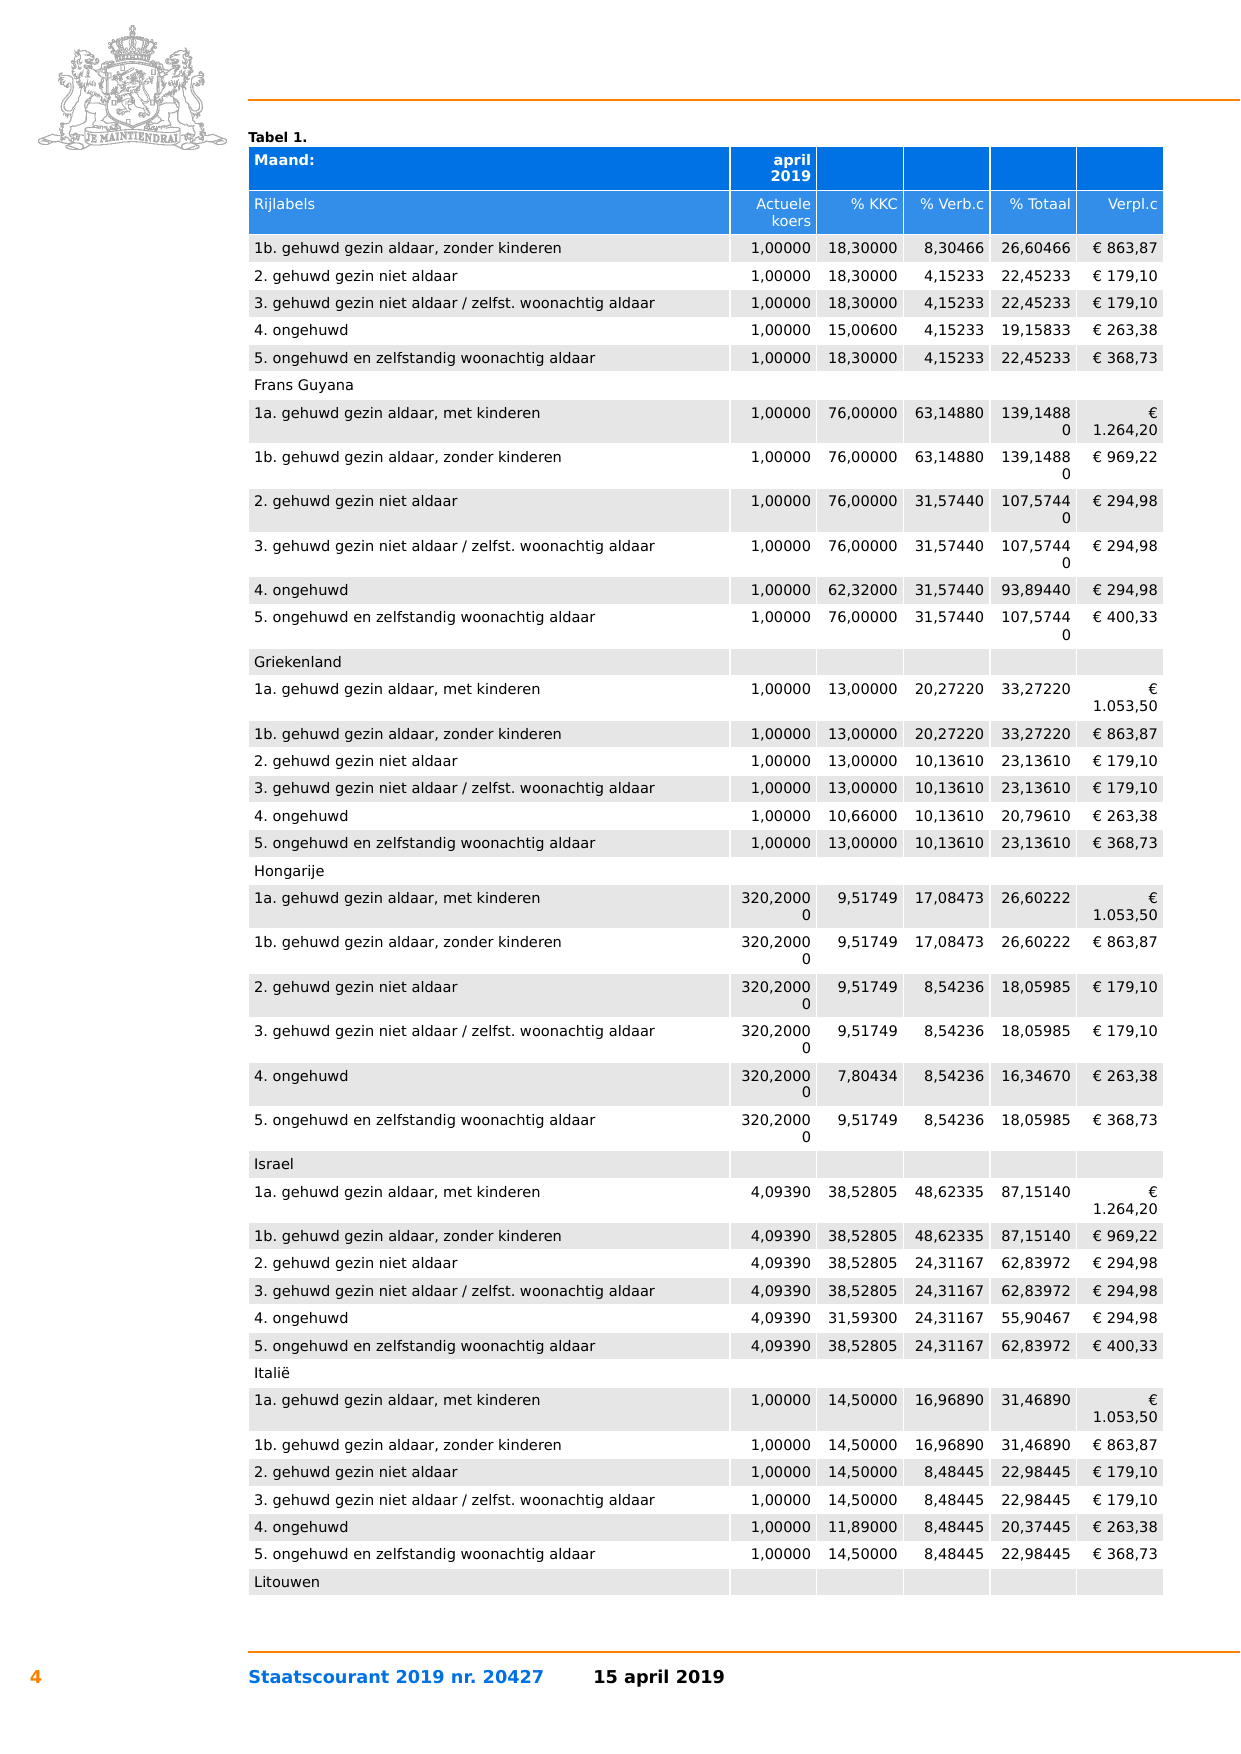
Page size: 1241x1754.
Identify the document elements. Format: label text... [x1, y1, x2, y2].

table_cell 19,15833 [991, 318, 1076, 344]
table_cell 3. gehuwd gezin niet aldaar / zelfst. woonachtig aldaar [249, 1018, 729, 1062]
table_cell [904, 1569, 989, 1595]
table_cell € 1.264,20 [1077, 1179, 1163, 1222]
table_cell € 179,10 [1077, 1459, 1163, 1486]
table_cell 1b. gehuwd gezin aldaar, zonder kinderen [249, 235, 729, 262]
table_cell € 263,38 [1077, 803, 1163, 829]
picture [38, 25, 227, 150]
table_cell 1b. gehuwd gezin aldaar, zonder kinderen [249, 1223, 729, 1249]
table_cell € 179,10 [1077, 1487, 1163, 1513]
table_cell 4. ongehuwd [249, 318, 729, 344]
table_cell 31,57440 [904, 533, 989, 576]
table_cell € 863,87 [1077, 1432, 1163, 1458]
table_cell 320,20000 [731, 1018, 816, 1062]
table_cell 38,52805 [817, 1278, 903, 1304]
table_cell 20,79610 [991, 803, 1076, 829]
table_cell 3. gehuwd gezin niet aldaar / zelfst. woonachtig aldaar [249, 1487, 729, 1513]
table_cell 1,00000 [731, 1487, 816, 1513]
table_cell 76,00000 [817, 444, 903, 487]
table_cell [991, 373, 1076, 399]
table_cell € 294,98 [1077, 1305, 1163, 1332]
table_cell 3. gehuwd gezin niet aldaar / zelfst. woonachtig aldaar [249, 776, 729, 802]
table_cell 62,83972 [991, 1333, 1076, 1359]
table_cell € 368,73 [1077, 830, 1163, 857]
table_cell 31,46890 [991, 1388, 1076, 1431]
table_cell 1,00000 [731, 1459, 816, 1486]
table_cell 2. gehuwd gezin niet aldaar [249, 1251, 729, 1277]
table_cell € 179,10 [1077, 776, 1163, 802]
table_cell 38,52805 [817, 1333, 903, 1359]
table_cell Actuele koers [731, 191, 816, 234]
table_cell 63,14880 [904, 444, 989, 487]
table_cell 5. ongehuwd en zelfstandig woonachtig aldaar [249, 1542, 729, 1568]
table_cell 14,50000 [817, 1487, 903, 1513]
table_cell 16,96890 [904, 1388, 989, 1431]
table_cell 1,00000 [731, 605, 816, 648]
table_cell € 294,98 [1077, 1251, 1163, 1277]
table_cell 87,15140 [991, 1179, 1076, 1222]
table_cell 2. gehuwd gezin niet aldaar [249, 748, 729, 774]
table_cell € 263,38 [1077, 1514, 1163, 1541]
table_cell 48,62335 [904, 1223, 989, 1249]
table_cell 1b. gehuwd gezin aldaar, zonder kinderen [249, 444, 729, 487]
table_cell 38,52805 [817, 1223, 903, 1249]
table_cell 8,48445 [904, 1514, 989, 1541]
table_cell 10,13610 [904, 748, 989, 774]
table_cell 1,00000 [731, 830, 816, 857]
table_cell 2. gehuwd gezin niet aldaar [249, 974, 729, 1017]
table_cell [1077, 1569, 1163, 1595]
table_cell 63,14880 [904, 400, 989, 443]
table_cell 13,00000 [817, 830, 903, 857]
table_cell 9,51749 [817, 930, 903, 973]
table_cell 23,13610 [991, 776, 1076, 802]
table_cell 4,09390 [731, 1278, 816, 1304]
table_cell 15,00600 [817, 318, 903, 344]
table_cell 23,13610 [991, 748, 1076, 774]
table_cell 18,05985 [991, 1107, 1076, 1150]
table_cell 22,45233 [991, 263, 1076, 289]
table_cell 1,00000 [731, 489, 816, 532]
table_cell 8,48445 [904, 1487, 989, 1513]
table_cell 5. ongehuwd en zelfstandig woonachtig aldaar [249, 1333, 729, 1359]
table_cell 76,00000 [817, 533, 903, 576]
table_cell € 400,33 [1077, 605, 1163, 648]
table_cell [991, 1569, 1076, 1595]
table_cell 17,08473 [904, 885, 989, 928]
table_cell 9,51749 [817, 885, 903, 928]
table_cell [817, 649, 903, 675]
table_cell 62,83972 [991, 1278, 1076, 1304]
table_cell 107,57440 [991, 489, 1076, 532]
table_cell 1,00000 [731, 318, 816, 344]
table_cell 4,09390 [731, 1251, 816, 1277]
table_cell 1a. gehuwd gezin aldaar, met kinderen [249, 1179, 729, 1222]
table_cell € 294,98 [1077, 577, 1163, 604]
table_cell 38,52805 [817, 1251, 903, 1277]
table_cell [731, 858, 816, 884]
table_cell [904, 649, 989, 675]
table_cell % Verb.c [904, 191, 989, 234]
table_cell 31,57440 [904, 577, 989, 604]
table_cell [731, 1151, 816, 1178]
table_cell 18,30000 [817, 235, 903, 262]
table_cell 18,05985 [991, 974, 1076, 1017]
table_cell 1b. gehuwd gezin aldaar, zonder kinderen [249, 930, 729, 973]
table_cell 107,57440 [991, 605, 1076, 648]
table_cell 1,00000 [731, 721, 816, 747]
table_cell [991, 1360, 1076, 1387]
table_cell 10,13610 [904, 803, 989, 829]
table_cell 26,60222 [991, 930, 1076, 973]
table_cell 4. ongehuwd [249, 1305, 729, 1332]
table_cell 31,57440 [904, 605, 989, 648]
table_cell 2. gehuwd gezin niet aldaar [249, 263, 729, 289]
table_cell 24,31167 [904, 1251, 989, 1277]
table_cell [731, 373, 816, 399]
table_cell € 1.264,20 [1077, 400, 1163, 443]
table_cell 1,00000 [731, 676, 816, 720]
table_cell € 863,87 [1077, 930, 1163, 973]
table_cell 26,60222 [991, 885, 1076, 928]
table_cell 8,54236 [904, 974, 989, 1017]
table_cell 1,00000 [731, 345, 816, 371]
table_cell € 863,87 [1077, 721, 1163, 747]
table_cell [904, 1360, 989, 1387]
table_cell € 179,10 [1077, 263, 1163, 289]
table_cell 1b. gehuwd gezin aldaar, zonder kinderen [249, 1432, 729, 1458]
table_cell [904, 373, 989, 399]
table_cell € 368,73 [1077, 1107, 1163, 1150]
table_cell 4,15233 [904, 318, 989, 344]
table_cell 33,27220 [991, 721, 1076, 747]
table_cell € 263,38 [1077, 1063, 1163, 1106]
table_cell 18,30000 [817, 290, 903, 317]
table_cell 5. ongehuwd en zelfstandig woonachtig aldaar [249, 830, 729, 857]
table_cell [1077, 147, 1163, 190]
table_cell 320,20000 [731, 930, 816, 973]
table_cell 4,09390 [731, 1305, 816, 1332]
table_cell 107,57440 [991, 533, 1076, 576]
table_cell 8,54236 [904, 1063, 989, 1106]
table_cell 76,00000 [817, 605, 903, 648]
table_cell 76,00000 [817, 489, 903, 532]
table_cell % KKC [817, 191, 903, 234]
table_cell 9,51749 [817, 974, 903, 1017]
table_cell € 179,10 [1077, 290, 1163, 317]
table_cell 23,13610 [991, 830, 1076, 857]
table_cell [1077, 649, 1163, 675]
table_cell 22,98445 [991, 1459, 1076, 1486]
table_cell [904, 858, 989, 884]
table_cell 320,20000 [731, 885, 816, 928]
table_cell 320,20000 [731, 974, 816, 1017]
table_cell 18,30000 [817, 345, 903, 371]
table_cell 2. gehuwd gezin niet aldaar [249, 489, 729, 532]
table_cell 24,31167 [904, 1333, 989, 1359]
table_cell Maand: [249, 147, 729, 190]
table_cell [1077, 1151, 1163, 1178]
table_cell 320,20000 [731, 1063, 816, 1106]
table_cell € 1.053,50 [1077, 1388, 1163, 1431]
table_cell [731, 1569, 816, 1595]
table_cell 8,48445 [904, 1459, 989, 1486]
table_cell Frans Guyana [249, 373, 729, 399]
table_cell 20,37445 [991, 1514, 1076, 1541]
table_cell 87,15140 [991, 1223, 1076, 1249]
table_cell 4. ongehuwd [249, 1514, 729, 1541]
table_cell april 2019 [731, 147, 816, 190]
table_cell 1,00000 [731, 1388, 816, 1431]
table_cell 22,45233 [991, 345, 1076, 371]
table_cell 14,50000 [817, 1459, 903, 1486]
table_cell 1,00000 [731, 803, 816, 829]
table_cell 20,27220 [904, 676, 989, 720]
table_cell 1,00000 [731, 1542, 816, 1568]
table_cell 8,54236 [904, 1018, 989, 1062]
table_cell [991, 147, 1076, 190]
table_cell 1a. gehuwd gezin aldaar, met kinderen [249, 885, 729, 928]
table_cell € 263,38 [1077, 318, 1163, 344]
table_cell 1,00000 [731, 533, 816, 576]
table_cell € 969,22 [1077, 1223, 1163, 1249]
table_cell 1a. gehuwd gezin aldaar, met kinderen [249, 400, 729, 443]
table_cell 13,00000 [817, 721, 903, 747]
table_cell [817, 1360, 903, 1387]
table_cell Hongarije [249, 858, 729, 884]
table_cell 10,13610 [904, 776, 989, 802]
table_cell [991, 649, 1076, 675]
table_cell % Totaal [991, 191, 1076, 234]
table_cell 24,31167 [904, 1278, 989, 1304]
table_cell 320,20000 [731, 1107, 816, 1150]
table_cell 1,00000 [731, 263, 816, 289]
table_cell 8,54236 [904, 1107, 989, 1150]
table_cell 1,00000 [731, 290, 816, 317]
table_cell 7,80434 [817, 1063, 903, 1106]
table_cell [991, 858, 1076, 884]
table_cell € 368,73 [1077, 1542, 1163, 1568]
table_cell € 179,10 [1077, 1018, 1163, 1062]
table_cell Italië [249, 1360, 729, 1387]
table_cell 4,15233 [904, 263, 989, 289]
table_cell 8,48445 [904, 1542, 989, 1568]
table_cell [817, 147, 903, 190]
table_cell 139,14880 [991, 444, 1076, 487]
table_cell 31,59300 [817, 1305, 903, 1332]
table_cell 3. gehuwd gezin niet aldaar / zelfst. woonachtig aldaar [249, 1278, 729, 1304]
table_cell Verpl.c [1077, 191, 1163, 234]
table_cell 11,89000 [817, 1514, 903, 1541]
table_cell Rijlabels [249, 191, 729, 234]
table_cell 18,30000 [817, 263, 903, 289]
table_cell € 1.053,50 [1077, 676, 1163, 720]
table_cell € 969,22 [1077, 444, 1163, 487]
table_cell € 294,98 [1077, 533, 1163, 576]
table_cell [817, 1151, 903, 1178]
table_cell Griekenland [249, 649, 729, 675]
table_cell € 294,98 [1077, 1278, 1163, 1304]
table_cell 9,51749 [817, 1107, 903, 1150]
table_cell 13,00000 [817, 776, 903, 802]
table_cell [1077, 1360, 1163, 1387]
table_cell 14,50000 [817, 1388, 903, 1431]
table_cell 5. ongehuwd en zelfstandig woonachtig aldaar [249, 605, 729, 648]
table_cell 14,50000 [817, 1432, 903, 1458]
table_cell 26,60466 [991, 235, 1076, 262]
table_cell 48,62335 [904, 1179, 989, 1222]
table_cell 4. ongehuwd [249, 803, 729, 829]
table_cell 62,32000 [817, 577, 903, 604]
table_cell 1,00000 [731, 1514, 816, 1541]
table_cell € 1.053,50 [1077, 885, 1163, 928]
table_cell 18,05985 [991, 1018, 1076, 1062]
table_cell [904, 1151, 989, 1178]
table_cell 10,13610 [904, 830, 989, 857]
table_cell 1,00000 [731, 577, 816, 604]
table_cell 16,96890 [904, 1432, 989, 1458]
table_header Tabel 1. [248, 130, 1163, 146]
table_cell 16,34670 [991, 1063, 1076, 1106]
table_cell 4. ongehuwd [249, 577, 729, 604]
table_cell 13,00000 [817, 748, 903, 774]
table_cell [1077, 858, 1163, 884]
table_cell [991, 1151, 1076, 1178]
table_cell € 368,73 [1077, 345, 1163, 371]
table_cell 31,46890 [991, 1432, 1076, 1458]
table_cell 4,15233 [904, 290, 989, 317]
table_cell 139,14880 [991, 400, 1076, 443]
table_cell 4,15233 [904, 345, 989, 371]
table_cell 1b. gehuwd gezin aldaar, zonder kinderen [249, 721, 729, 747]
table_cell 2. gehuwd gezin niet aldaar [249, 1459, 729, 1486]
table_cell 3. gehuwd gezin niet aldaar / zelfst. woonachtig aldaar [249, 533, 729, 576]
table_cell 1,00000 [731, 776, 816, 802]
table_cell 1,00000 [731, 1432, 816, 1458]
table_cell [731, 1360, 816, 1387]
table_cell [817, 858, 903, 884]
table_cell [817, 373, 903, 399]
table_cell 4,09390 [731, 1179, 816, 1222]
table_cell 1a. gehuwd gezin aldaar, met kinderen [249, 676, 729, 720]
table_cell € 294,98 [1077, 489, 1163, 532]
table_cell 38,52805 [817, 1179, 903, 1222]
table_cell € 863,87 [1077, 235, 1163, 262]
table_cell 17,08473 [904, 930, 989, 973]
table_cell 76,00000 [817, 400, 903, 443]
table_cell 1,00000 [731, 400, 816, 443]
table_cell 1,00000 [731, 235, 816, 262]
table_cell 4,09390 [731, 1223, 816, 1249]
table_cell 55,90467 [991, 1305, 1076, 1332]
table_cell [731, 649, 816, 675]
table_cell 10,66000 [817, 803, 903, 829]
table_cell [1077, 373, 1163, 399]
table_cell 4,09390 [731, 1333, 816, 1359]
table_cell 24,31167 [904, 1305, 989, 1332]
table_cell 22,45233 [991, 290, 1076, 317]
table_cell [904, 147, 989, 190]
table_cell 22,98445 [991, 1542, 1076, 1568]
table_cell 8,30466 [904, 235, 989, 262]
table_cell 31,57440 [904, 489, 989, 532]
table_cell 93,89440 [991, 577, 1076, 604]
table_cell 13,00000 [817, 676, 903, 720]
table_cell Litouwen [249, 1569, 729, 1595]
table_cell [817, 1569, 903, 1595]
table_cell 33,27220 [991, 676, 1076, 720]
table_cell 3. gehuwd gezin niet aldaar / zelfst. woonachtig aldaar [249, 290, 729, 317]
table_cell 62,83972 [991, 1251, 1076, 1277]
table_cell 20,27220 [904, 721, 989, 747]
table_cell 5. ongehuwd en zelfstandig woonachtig aldaar [249, 1107, 729, 1150]
table_cell 1,00000 [731, 444, 816, 487]
table_cell 1,00000 [731, 748, 816, 774]
table_cell 9,51749 [817, 1018, 903, 1062]
table_cell 4. ongehuwd [249, 1063, 729, 1106]
table_cell € 179,10 [1077, 974, 1163, 1017]
table_cell Israel [249, 1151, 729, 1178]
table_cell 22,98445 [991, 1487, 1076, 1513]
table_cell 5. ongehuwd en zelfstandig woonachtig aldaar [249, 345, 729, 371]
table_cell 14,50000 [817, 1542, 903, 1568]
table_cell 1a. gehuwd gezin aldaar, met kinderen [249, 1388, 729, 1431]
table_cell € 179,10 [1077, 748, 1163, 774]
table_cell € 400,33 [1077, 1333, 1163, 1359]
